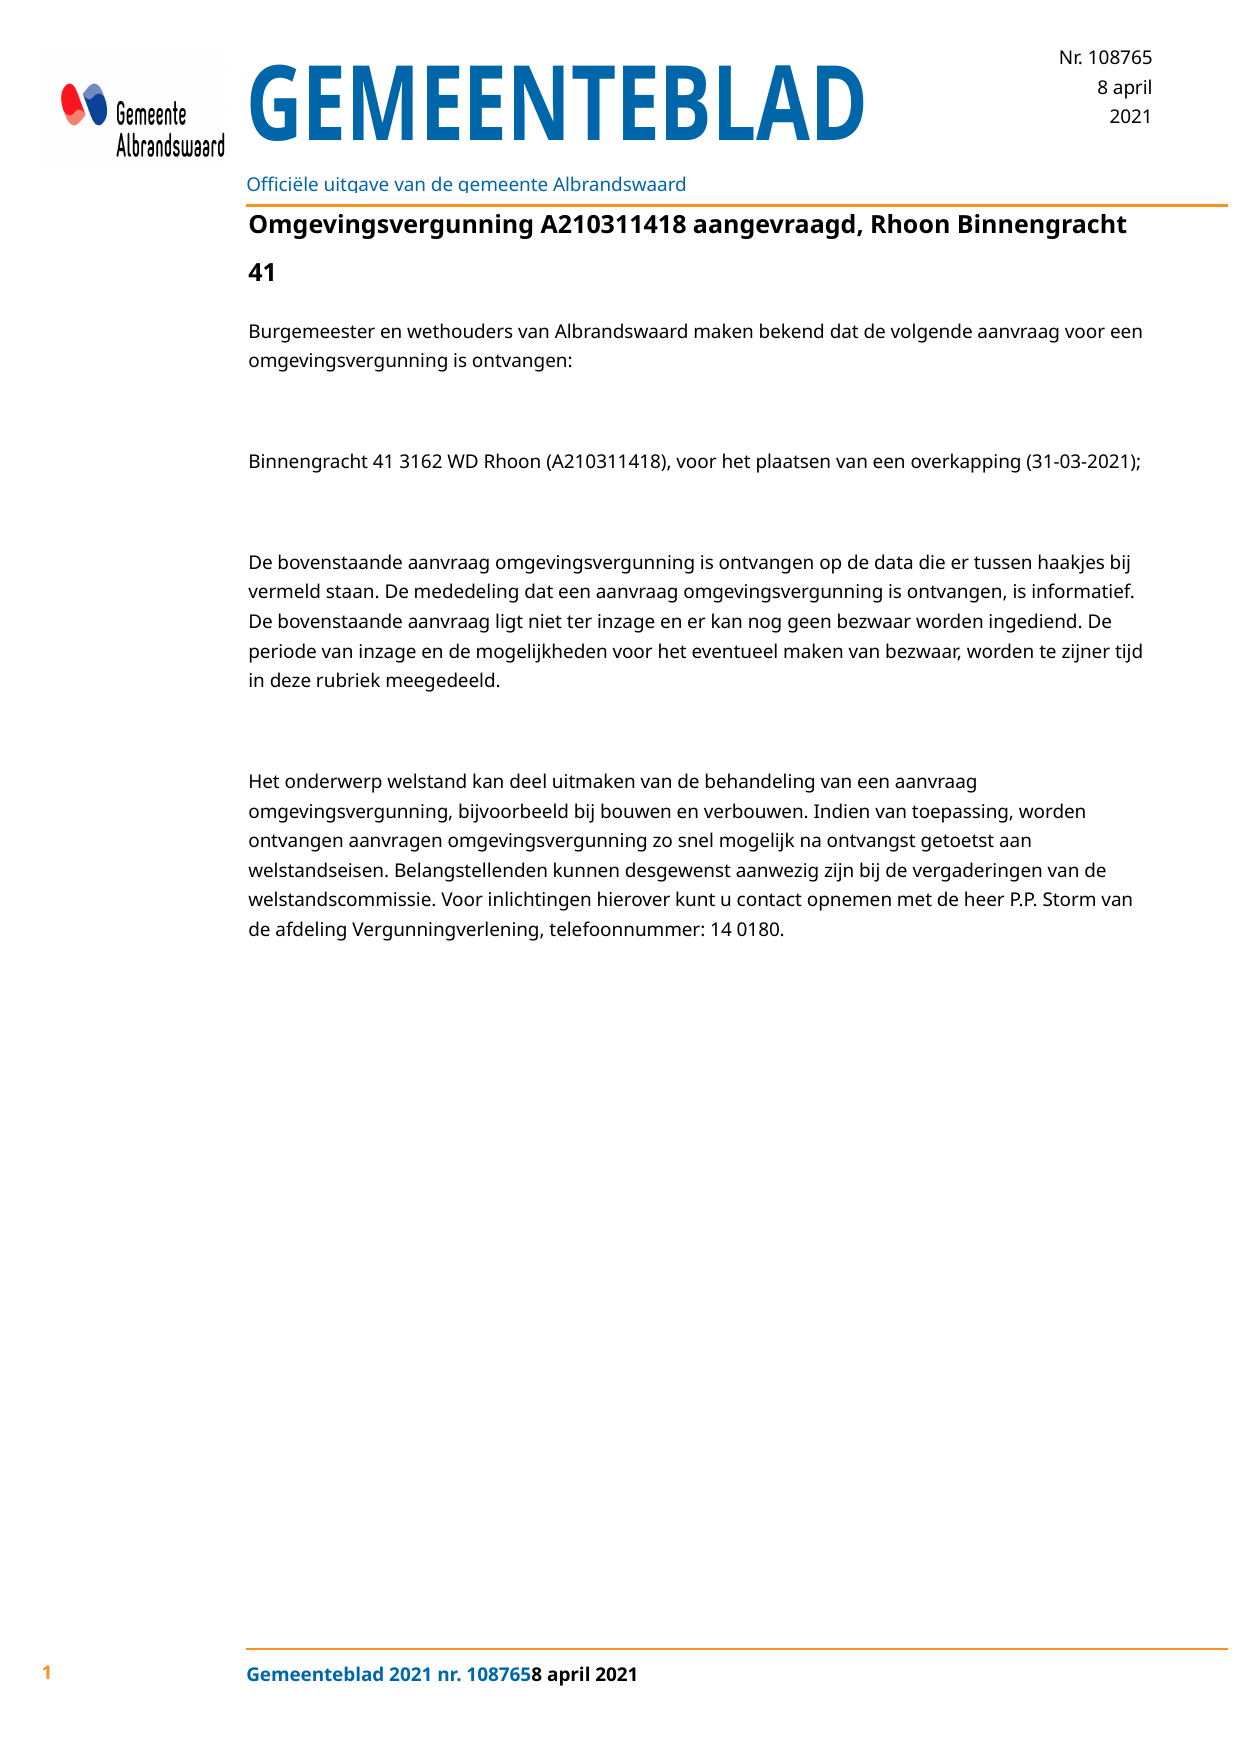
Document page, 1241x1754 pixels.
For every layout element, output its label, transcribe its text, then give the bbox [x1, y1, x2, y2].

text Burgemeester en wethouders van Albrandswaard maken bekend dat de volgende aanvraag voor een omgevingsvergunning is ontvangen: [248, 318, 1152, 373]
text Omgevingsvergunning A210311418 aangevraagd, Rhoon Binnengracht 41 [248, 207, 1152, 288]
text De bovenstaande aanvraag omgevingsvergunning is ontvangen op de data die er tussen haakjes bij vermeld staan. De mededeling dat een aanvraag omgevingsvergunning is ontvangen, is informatief. De bovenstaande aanvraag ligt niet ter inzage en er kan nog geen bezwaar worden ingediend. De periode van inzage en de mogelijkheden voor het eventueel maken van bezwaar, worden te zijner tijd in deze rubriek meegedeeld. [248, 549, 1152, 693]
text Binnengracht 41 3162 WD Rhoon (A210311418), voor het plaatsen van een overkapping (31-03-2021); [248, 448, 1152, 474]
text Het onderwerp welstand kan deel uitmaken van de behandeling van een aanvraag omgevingsvergunning, bijvoorbeeld bij bouwen en verbouwen. Indien van toepassing, worden ontvangen aanvragen omgevingsvergunning zo snel mogelijk na ontvangst getoetst aan welstandseisen. Belangstellenden kunnen desgewenst aanwezig zijn bij de vergaderingen van de welstandscommissie. Voor inlichtingen hierover kunt u contact opnemen met de heer P.P. Storm van de afdeling Vergunningverlening, telefoonnummer: 14 0180. [248, 768, 1152, 942]
picture [41, 47, 231, 172]
